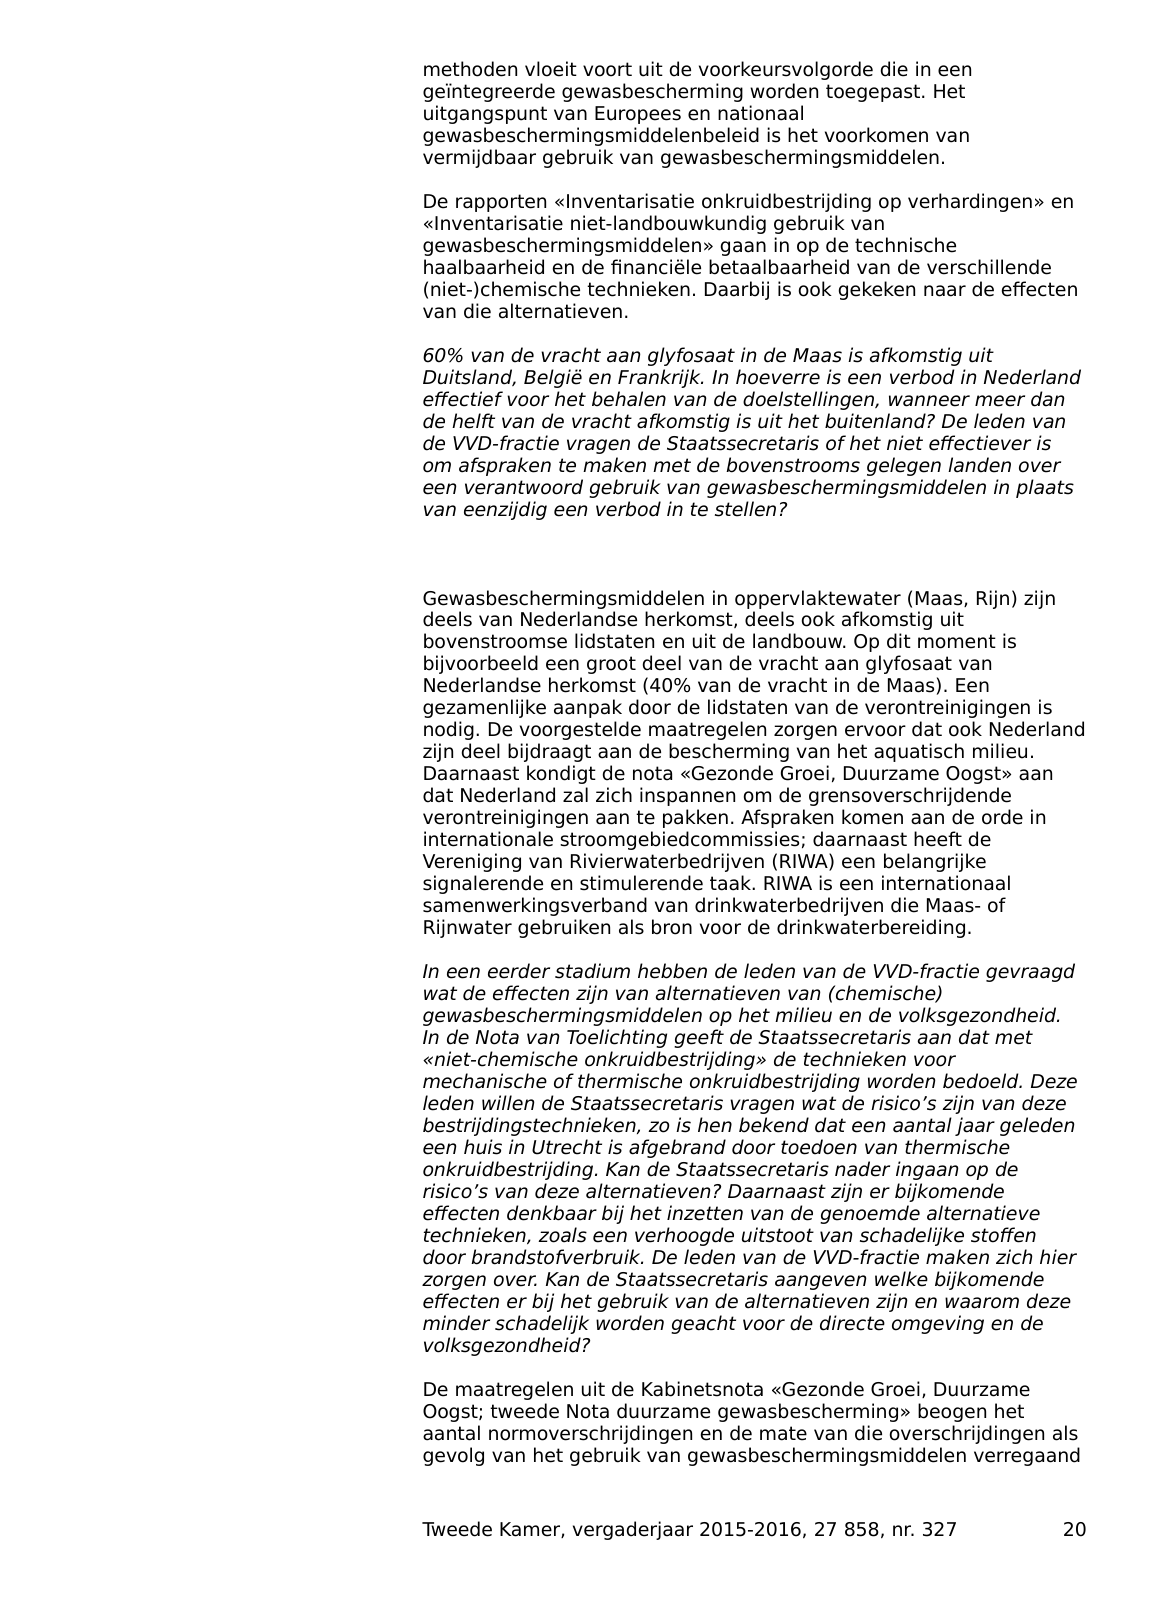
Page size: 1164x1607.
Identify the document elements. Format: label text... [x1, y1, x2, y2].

text De maatregelen uit de Kabinetsnota «Gezonde Groei, Duurzame Oogst; tweede Nota duurzame gewasbescherming» beogen het aantal normoverschrijdingen en de mate van die overschrijdingen als gevolg van het gebruik van gewasbeschermingsmiddelen verregaand [422, 1379, 1087, 1467]
text 60% van de vracht aan glyfosaat in de Maas is afkomstig uit Duitsland, België en Frankrijk. In hoeverre is een verbod in Nederland effectief voor het behalen van de doelstellingen, wanneer meer dan de helft van de vracht afkomstig is uit het buitenland? De leden van de VVD-fractie vragen de Staatssecretaris of het niet effectiever is om afspraken te maken met de bovenstrooms gelegen landen over een verantwoord gebruik van gewasbeschermingsmiddelen in plaats van eenzijdig een verbod in te stellen? [422, 345, 1087, 521]
text Gewasbeschermingsmiddelen in oppervlaktewater (Maas, Rijn) zijn deels van Nederlandse herkomst, deels ook afkomstig uit bovenstroomse lidstaten en uit de landbouw. Op dit moment is bijvoorbeeld een groot deel van de vracht aan glyfosaat van Nederlandse herkomst (40% van de vracht in de Maas). Een gezamenlijke aanpak door de lidstaten van de verontreinigingen is nodig. De voorgestelde maatregelen zorgen ervoor dat ook Nederland zijn deel bijdraagt aan de bescherming van het aquatisch milieu. Daarnaast kondigt de nota «Gezonde Groei, Duurzame Oogst» aan dat Nederland zal zich inspannen om de grensoverschrijdende verontreinigingen aan te pakken. Afspraken komen aan de orde in internationale stroomgebiedcommissies; daarnaast heeft de Vereniging van Rivierwaterbedrijven (RIWA) een belangrijke signalerende en stimulerende taak. RIWA is een internationaal samenwerkingsverband van drinkwaterbedrijven die Maas- of Rijnwater gebruiken als bron voor de drinkwaterbereiding. [422, 587, 1087, 939]
text methoden vloeit voort uit de voorkeursvolgorde die in een geïntegreerde gewasbescherming worden toegepast. Het uitgangspunt van Europees en nationaal gewasbeschermingsmiddelenbeleid is het voorkomen van vermijdbaar gebruik van gewasbeschermingsmiddelen. [422, 59, 1087, 169]
text In een eerder stadium hebben de leden van de VVD-fractie gevraagd wat de effecten zijn van alternatieven van (chemische) gewasbeschermingsmiddelen op het milieu en de volksgezondheid. In de Nota van Toelichting geeft de Staatssecretaris aan dat met «niet-chemische onkruidbestrijding» de technieken voor mechanische of thermische onkruidbestrijding worden bedoeld. Deze leden willen de Staatssecretaris vragen wat de risico’s zijn van deze bestrijdingstechnieken, zo is hen bekend dat een aantal jaar geleden een huis in Utrecht is afgebrand door toedoen van thermische onkruidbestrijding. Kan de Staatssecretaris nader ingaan op de risico’s van deze alternatieven? Daarnaast zijn er bijkomende effecten denkbaar bij het inzetten van de genoemde alternatieve technieken, zoals een verhoogde uitstoot van schadelijke stoffen door brandstofverbruik. De leden van de VVD-fractie maken zich hier zorgen over. Kan de Staatssecretaris aangeven welke bijkomende effecten er bij het gebruik van de alternatieven zijn en waarom deze minder schadelijk worden geacht voor de directe omgeving en de volksgezondheid? [422, 961, 1087, 1357]
text De rapporten «Inventarisatie onkruidbestrijding op verhardingen» en «Inventarisatie niet-landbouwkundig gebruik van gewasbeschermingsmiddelen» gaan in op de technische haalbaarheid en de financiële betaalbaarheid van de verschillende (niet-)chemische technieken. Daarbij is ook gekeken naar de effecten van die alternatieven. [422, 191, 1087, 323]
